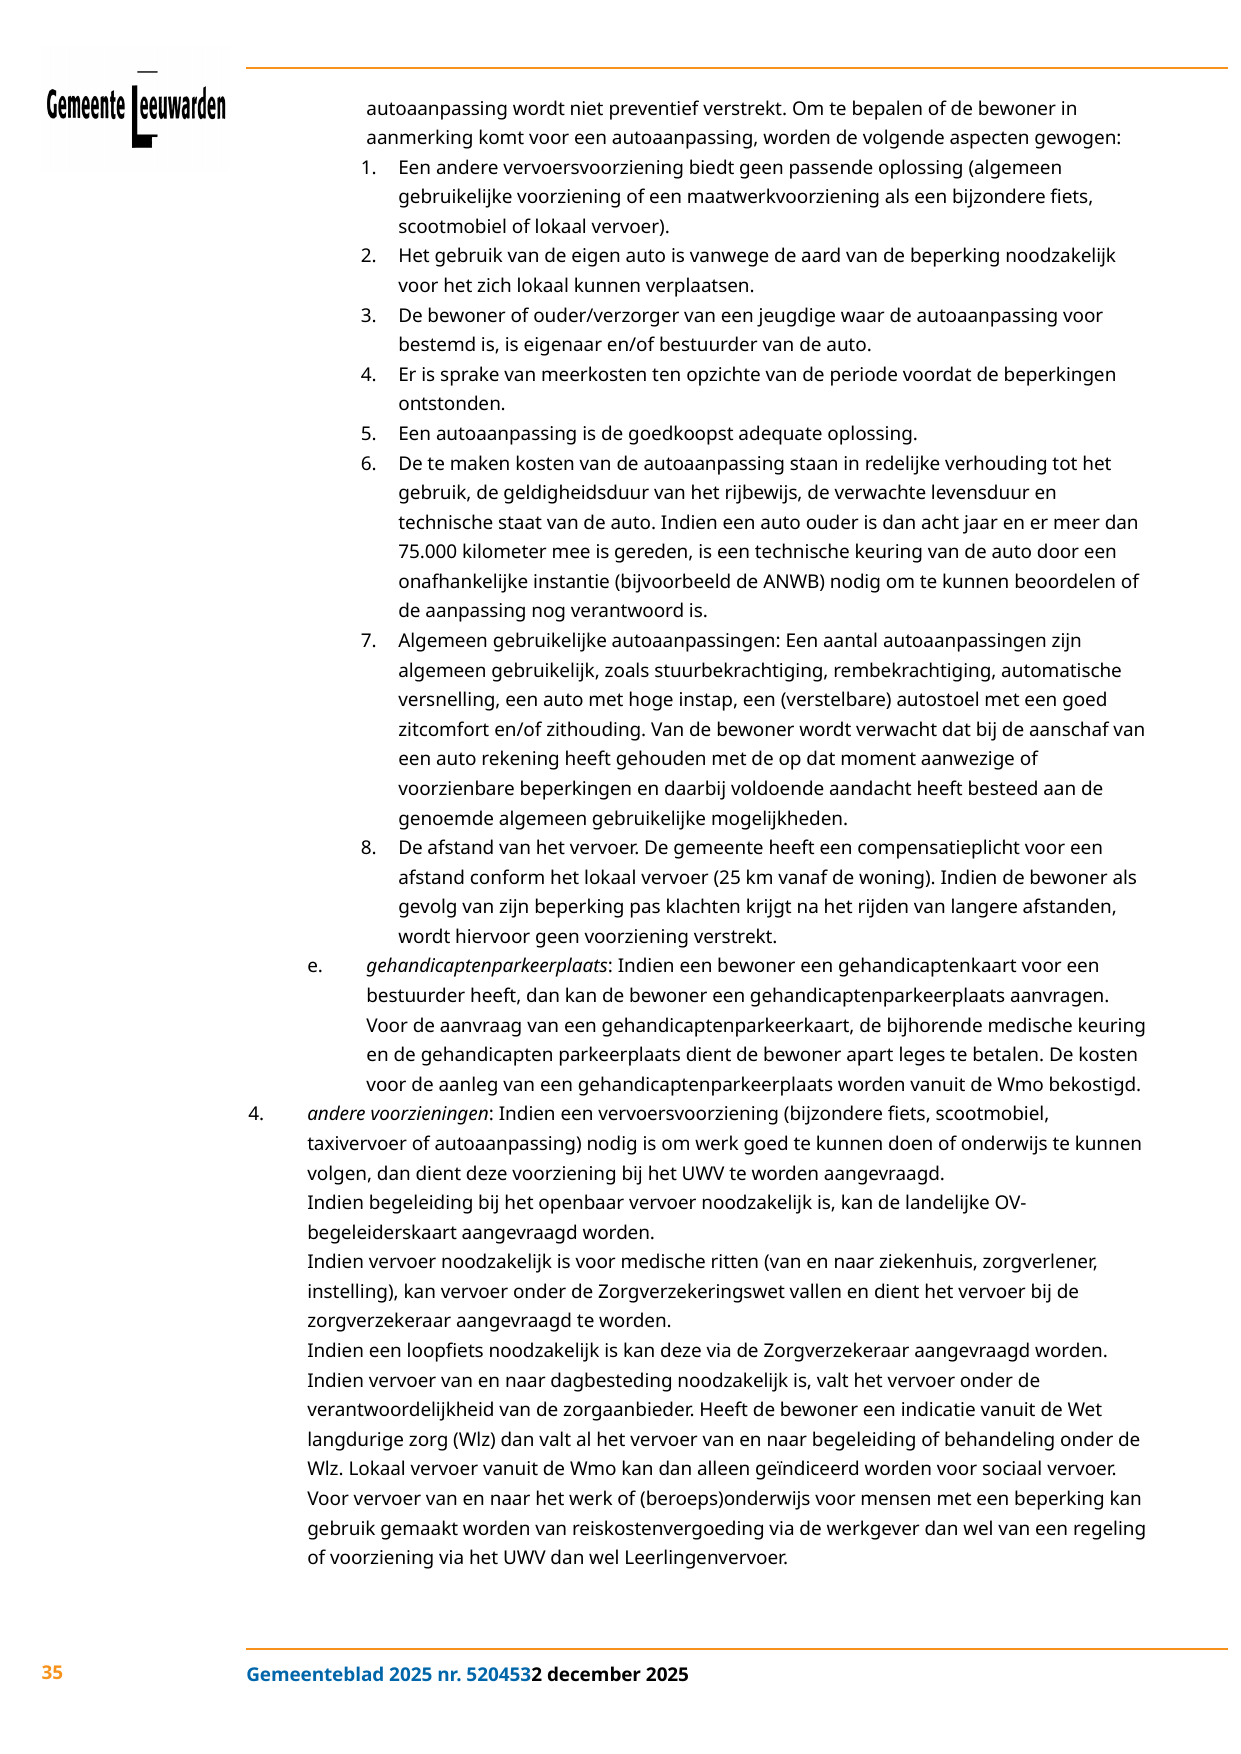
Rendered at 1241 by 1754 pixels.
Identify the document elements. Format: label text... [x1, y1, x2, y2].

list Indien een loopfiets noodzakelijk is kan deze via de Zorgverzekeraar aangevraagd worden. [248, 1337, 1152, 1363]
list De afstand van het vervoer. De gemeente heeft een compensatieplicht voor een afstand conform het lokaal vervoer (25 km vanaf de woning). Indien de bewoner als gevolg van zijn beperking pas klachten krijgt na het rijden van langere afstanden, wordt hiervoor geen voorziening verstrekt. [361, 834, 1152, 949]
list Voor de aanvraag van een gehandicaptenparkeerkaart, de bijhorende medische keuring en de gehandicapten parkeerplaats dient de bewoner apart leges te betalen. De kosten voor de aanleg van een gehandicaptenparkeerplaats worden vanuit de Wmo bekostigd. [307, 1012, 1152, 1097]
list Indien begeleiding bij het openbaar vervoer noodzakelijk is, kan de landelijke OV-begeleiderskaart aangevraagd worden. [248, 1189, 1152, 1245]
list Indien vervoer van en naar dagbesteding noodzakelijk is, valt het vervoer onder de verantwoordelijkheid van de zorgaanbieder. Heeft de bewoner een indicatie vanuit de Wet langdurige zorg (Wlz) dan valt al het vervoer van en naar begeleiding of behandeling onder de Wlz. Lokaal vervoer vanuit de Wmo kan dan alleen geïndiceerd worden voor sociaal vervoer. [248, 1367, 1152, 1481]
list Een autoaanpassing is de goedkoopst adequate oplossing. [361, 420, 1152, 446]
list Voor vervoer van en naar het werk of (beroeps)onderwijs voor mensen met een beperking kan gebruik gemaakt worden van reiskostenvergoeding via de werkgever dan wel van een regeling of voorziening via het UWV dan wel Leerlingenvervoer. [248, 1485, 1152, 1570]
list Er is sprake van meerkosten ten opzichte van de periode voordat de beperkingen ontstonden. [361, 361, 1152, 416]
list gehandicaptenparkeerplaats: Indien een bewoner een gehandicaptenkaart voor een bestuurder heeft, dan kan de bewoner een gehandicaptenparkeerplaats aanvragen. [307, 953, 1152, 1008]
list De te maken kosten van de autoaanpassing staan in redelijke verhouding tot het gebruik, de geldigheidsduur van het rijbewijs, de verwachte levensduur en technische staat van de auto. Indien een auto ouder is dan acht jaar en er meer dan 75.000 kilometer mee is gereden, is een technische keuring van de auto door een onafhankelijke instantie (bijvoorbeeld de ANWB) nodig om te kunnen beoordelen of de aanpassing nog verantwoord is. [361, 450, 1152, 623]
list andere voorzieningen: Indien een vervoersvoorziening (bijzondere fiets, scootmobiel, taxivervoer of autoaanpassing) nodig is om werk goed te kunnen doen of onderwijs te kunnen volgen, dan dient deze voorziening bij het UWV te worden aangevraagd. [248, 1101, 1152, 1186]
list Algemeen gebruikelijke autoaanpassingen: Een aantal autoaanpassingen zijn algemeen gebruikelijk, zoals stuurbekrachtiging, rembekrachtiging, automatische versnelling, een auto met hoge instap, een (verstelbare) autostoel met een goed zitcomfort en/of zithouding. Van de bewoner wordt verwacht dat bij de aanschaf van een auto rekening heeft gehouden met de op dat moment aanwezige of voorzienbare beperkingen en daarbij voldoende aandacht heeft besteed aan de genoemde algemeen gebruikelijke mogelijkheden. [361, 627, 1152, 831]
picture [41, 47, 231, 172]
list Indien vervoer noodzakelijk is voor medische ritten (van en naar ziekenhuis, zorgverlener, instelling), kan vervoer onder de Zorgverzekeringswet vallen en dient het vervoer bij de zorgverzekeraar aangevraagd te worden. [248, 1248, 1152, 1333]
list Het gebruik van de eigen auto is vanwege de aard van de beperking noodzakelijk voor het zich lokaal kunnen verplaatsen. [361, 243, 1152, 298]
list De bewoner of ouder/verzorger van een jeugdige waar de autoaanpassing voor bestemd is, is eigenaar en/of bestuurder van de auto. [361, 302, 1152, 357]
list Een andere vervoersvoorziening biedt geen passende oplossing (algemeen gebruikelijke voorziening of een maatwerkvoorziening als een bijzondere fiets, scootmobiel of lokaal vervoer). [361, 154, 1152, 239]
list autoaanpassing wordt niet preventief verstrekt. Om te bepalen of de bewoner in aanmerking komt voor een autoaanpassing, worden de volgende aspecten gewogen: [307, 95, 1152, 150]
